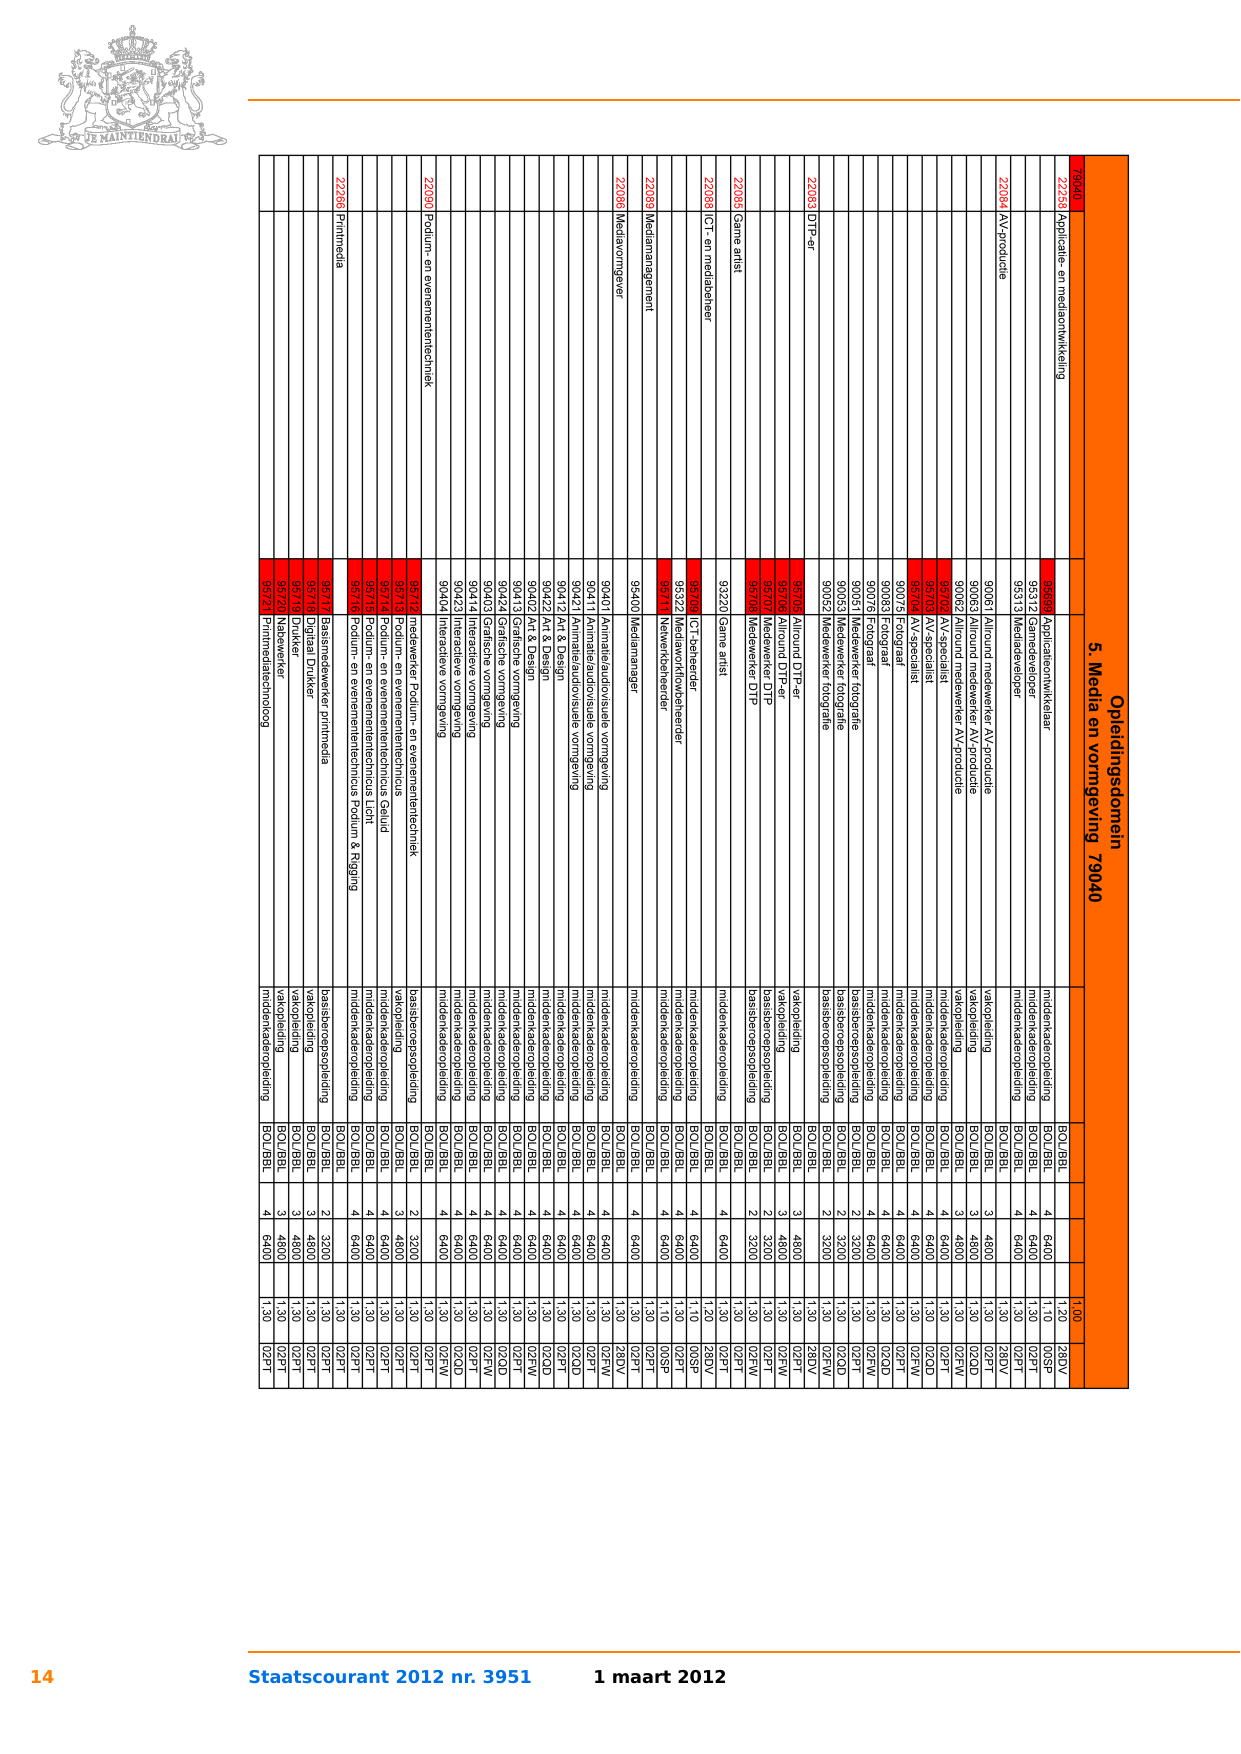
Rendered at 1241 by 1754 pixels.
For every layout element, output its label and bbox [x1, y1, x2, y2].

picture [248, 151, 1134, 1392]
picture [38, 25, 227, 150]
